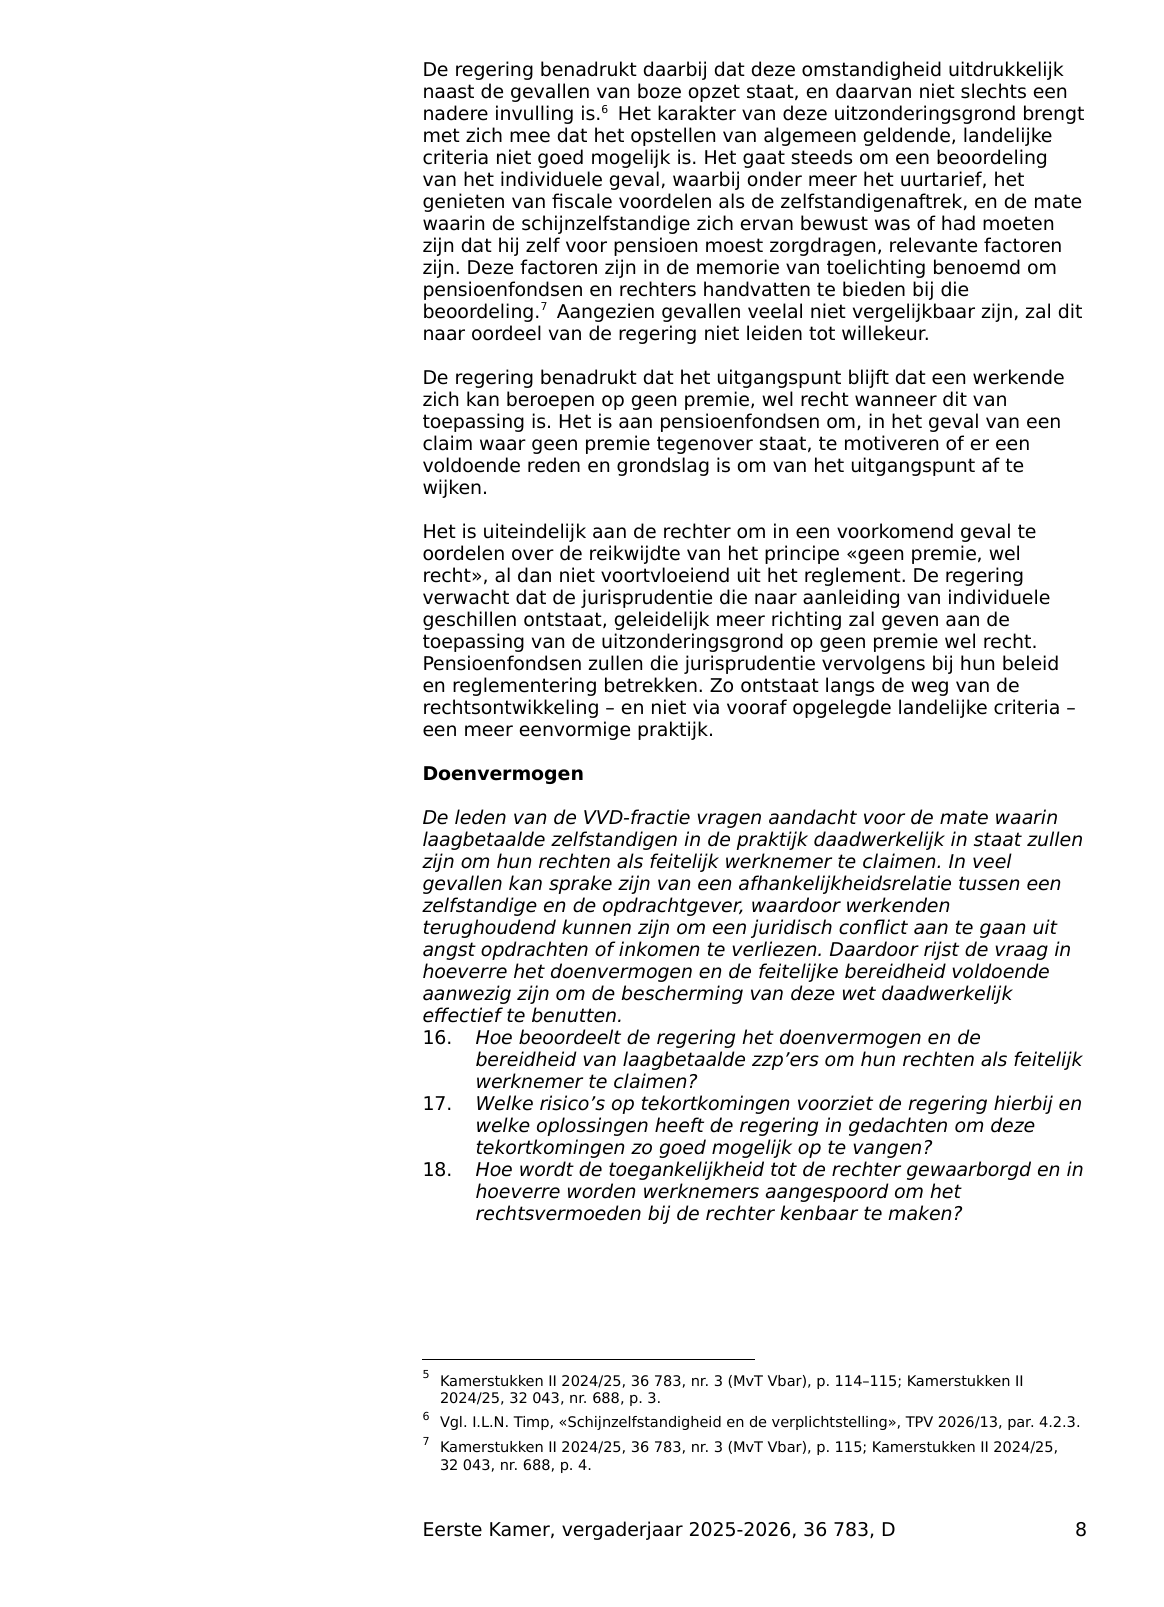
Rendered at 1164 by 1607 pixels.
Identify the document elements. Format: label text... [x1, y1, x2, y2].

text Vgl. I.L.N. Timp, «Schijnzelfstandigheid en de verplichtstelling», TPV 2026/13, par. 4.2.3. [422, 1410, 1087, 1432]
text 18. Hoe wordt de toegankelijkheid tot de rechter gewaarborgd en in hoeverre worden werknemers aangespoord om het rechtsvermoeden bij de rechter kenbaar te maken? [422, 1159, 1087, 1225]
text Het is uiteindelijk aan de rechter om in een voorkomend geval te oordelen over de reikwijdte van het principe «geen premie, wel recht», al dan niet voortvloeiend uit het reglement. De regering verwacht dat de jurisprudentie die naar aanleiding van individuele geschillen ontstaat, geleidelijk meer richting zal geven aan de toepassing van de uitzonderingsgrond op geen premie wel recht. Pensioenfondsen zullen die jurisprudentie vervolgens bij hun beleid en reglementering betrekken. Zo ontstaat langs de weg van de rechtsontwikkeling – en niet via vooraf opgelegde landelijke criteria – een meer eenvormige praktijk. [422, 521, 1087, 741]
text De regering benadrukt daarbij dat deze omstandigheid uitdrukkelijk naast de gevallen van boze opzet staat, en daarvan niet slechts een nadere invulling is. Het karakter van deze uitzonderingsgrond brengt met zich mee dat het opstellen van algemeen geldende, landelijke criteria niet goed mogelijk is. Het gaat steeds om een beoordeling van het individuele geval, waarbij onder meer het uurtarief, het genieten van fiscale voordelen als de zelfstandigenaftrek, en de mate waarin de schijnzelfstandige zich ervan bewust was of had moeten zijn dat hij zelf voor pensioen moest zorgdragen, relevante factoren zijn. Deze factoren zijn in de memorie van toelichting benoemd om pensioenfondsen en rechters handvatten te bieden bij die beoordeling. Aangezien gevallen veelal niet vergelijkbaar zijn, zal dit naar oordeel van de regering niet leiden tot willekeur. [422, 59, 1087, 345]
text 16. Hoe beoordeelt de regering het doenvermogen en de bereidheid van laagbetaalde zzp’ers om hun rechten als feitelijk werknemer te claimen? [422, 1027, 1087, 1093]
subtitle Doenvermogen [422, 763, 1087, 785]
text De regering benadrukt dat het uitgangspunt blijft dat een werkende zich kan beroepen op geen premie, wel recht wanneer dit van toepassing is. Het is aan pensioenfondsen om, in het geval van een claim waar geen premie tegenover staat, te motiveren of er een voldoende reden en grondslag is om van het uitgangspunt af te wijken. [422, 367, 1087, 499]
text Kamerstukken II 2024/25, 36 783, nr. 3 (MvT Vbar), p. 115; Kamerstukken II 2024/25, 32 043, nr. 688, p. 4. [422, 1435, 1087, 1474]
text De leden van de VVD-fractie vragen aandacht voor de mate waarin laagbetaalde zelfstandigen in de praktijk daadwerkelijk in staat zullen zijn om hun rechten als feitelijk werknemer te claimen. In veel gevallen kan sprake zijn van een afhankelijkheidsrelatie tussen een zelfstandige en de opdrachtgever, waardoor werkenden terughoudend kunnen zijn om een juridisch conflict aan te gaan uit angst opdrachten of inkomen te verliezen. Daardoor rijst de vraag in hoeverre het doenvermogen en de feitelijke bereidheid voldoende aanwezig zijn om de bescherming van deze wet daadwerkelijk effectief te benutten. [422, 807, 1087, 1027]
text 17. Welke risico’s op tekortkomingen voorziet de regering hierbij en welke oplossingen heeft de regering in gedachten om deze tekortkomingen zo goed mogelijk op te vangen? [422, 1093, 1087, 1159]
text Kamerstukken II 2024/25, 36 783, nr. 3 (MvT Vbar), p. 114–115; Kamerstukken II 2024/25, 32 043, nr. 688, p. 3. [422, 1368, 1087, 1407]
